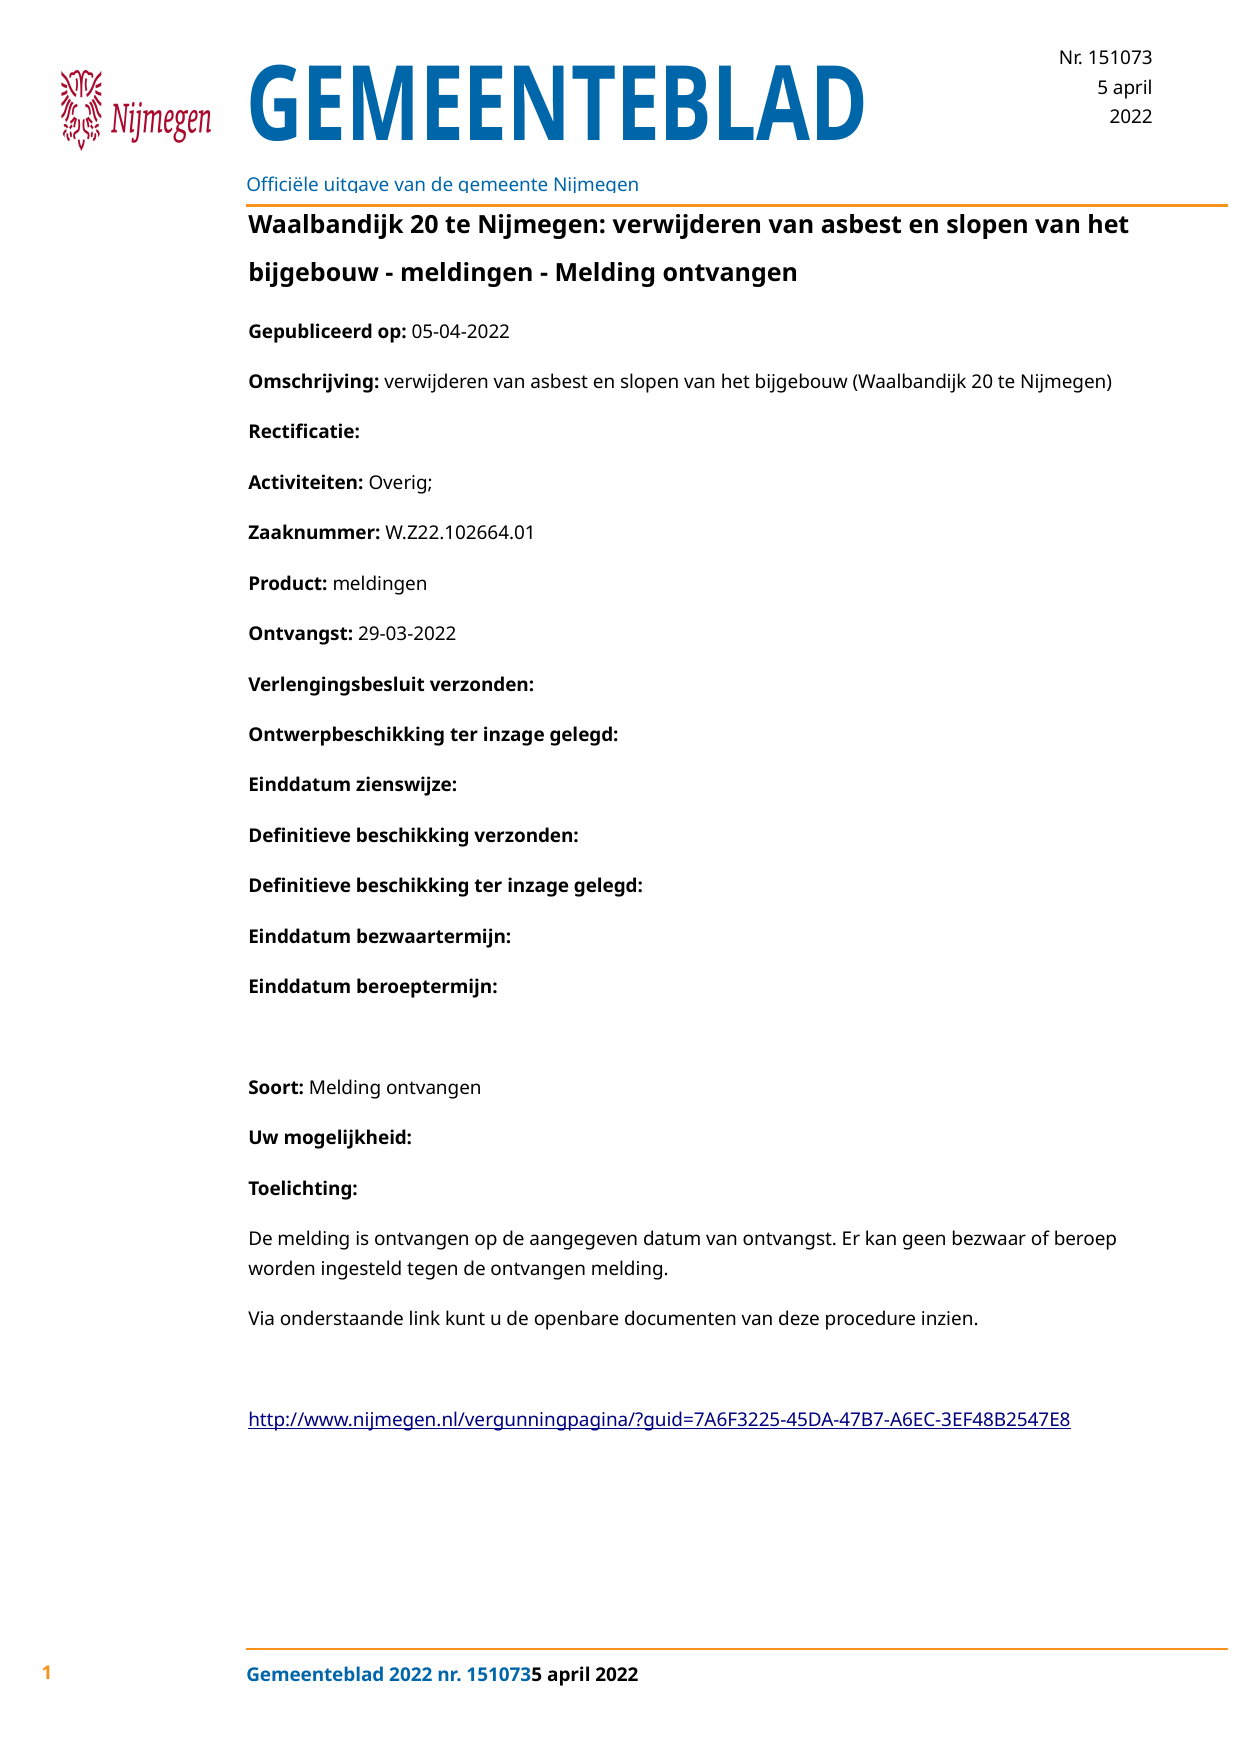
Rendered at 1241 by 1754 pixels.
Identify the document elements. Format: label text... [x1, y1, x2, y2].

text Einddatum beroeptermijn: [248, 973, 1152, 999]
text Waalbandijk 20 te Nijmegen: verwijderen van asbest en slopen van het bijgebouw - meldingen - Melding ontvangen [248, 207, 1152, 288]
text Omschrijving: verwijderen van asbest en slopen van het bijgebouw (Waalbandijk 20 te Nijmegen) [248, 368, 1152, 394]
text Gepubliceerd op: 05-04-2022 [248, 318, 1152, 344]
text Activiteiten: Overig; [248, 469, 1152, 495]
text Rectificatie: [248, 419, 1152, 444]
text Einddatum zienswijze: [248, 772, 1152, 797]
text Zaaknummer: W.Z22.102664.01 [248, 519, 1152, 545]
text http://www.nijmegen.nl/vergunningpagina/?guid=7A6F3225-45DA-47B7-A6EC-3EF48B2547E8 [248, 1406, 1152, 1432]
text Product: meldingen [248, 570, 1152, 596]
text Soort: Melding ontvangen [248, 1074, 1152, 1100]
text Uw mogelijkheid: [248, 1124, 1152, 1150]
text Definitieve beschikking ter inzage gelegd: [248, 872, 1152, 898]
text Toelichting: [248, 1175, 1152, 1201]
picture [41, 47, 231, 172]
text Ontvangst: 29-03-2022 [248, 620, 1152, 646]
text Einddatum bezwaartermijn: [248, 923, 1152, 949]
text Via onderstaande link kunt u de openbare documenten van deze procedure inzien. [248, 1305, 1152, 1331]
text De melding is ontvangen op de aangegeven datum van ontvangst. Er kan geen bezwaar of beroep worden ingesteld tegen de ontvangen melding. [248, 1225, 1152, 1281]
text Ontwerpbeschikking ter inzage gelegd: [248, 721, 1152, 747]
text Definitieve beschikking verzonden: [248, 822, 1152, 848]
text Verlengingsbesluit verzonden: [248, 671, 1152, 697]
